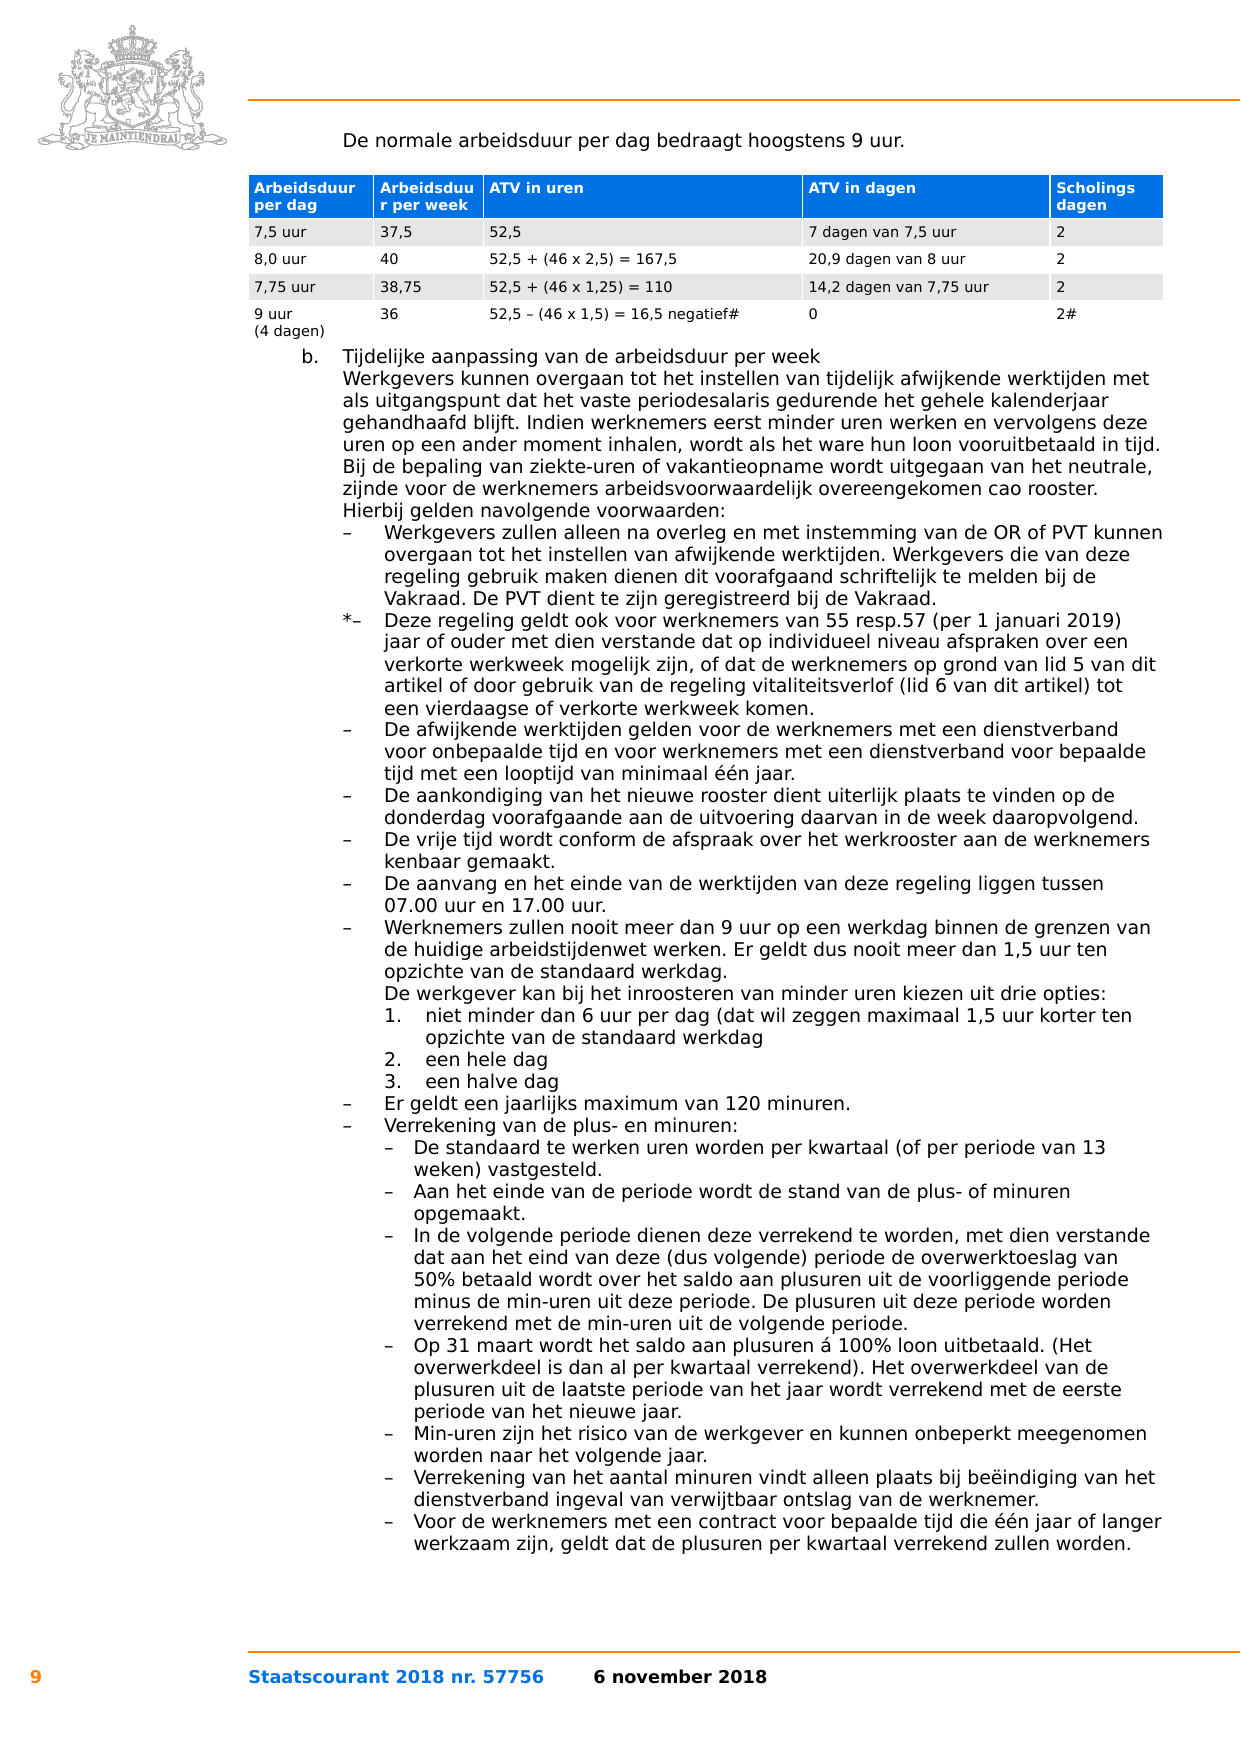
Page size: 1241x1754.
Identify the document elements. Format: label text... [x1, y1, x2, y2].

table_header Arbeidsduur per week [374, 175, 483, 218]
table_cell 14,2 dagen van 7,75 uur [803, 274, 1049, 300]
table_cell 36 [374, 301, 483, 345]
table_header Scholings dagen [1051, 175, 1163, 218]
text Werkgevers kunnen overgaan tot het instellen van tijdelijk afwijkende werktijden met als uitgangspunt dat het vaste periodesalaris gedurende het gehele kalenderjaar gehandhaafd blijft. Indien werknemers eerst minder uren werken en vervolgens deze uren op een ander moment inhalen, wordt als het ware hun loon vooruitbetaald in tijd. Bij de bepaling van ziekte-uren of vakantieopname wordt uitgegaan van het neutrale, zijnde voor de werknemers arbeidsvoorwaardelijk overeengekomen cao rooster. [342, 368, 1163, 499]
table_cell 7,75 uur [249, 274, 373, 300]
table_header Arbeidsduur per dag [249, 175, 373, 218]
table_cell 52,5 – (46 x 1,5) = 16,5 negatief# [484, 301, 802, 345]
text – In de volgende periode dienen deze verrekend te worden, met dien verstande dat aan het eind van deze (dus volgende) periode de overwerktoeslag van 50% betaald wordt over het saldo aan plusuren uit de voorliggende periode minus de min-uren uit deze periode. De plusuren uit deze periode worden verrekend met de min-uren uit de volgende periode. [384, 1225, 1163, 1335]
table_cell 2 [1051, 274, 1163, 300]
table_cell 2 [1051, 219, 1163, 246]
table_cell 52,5 + (46 x 1,25) = 110 [484, 274, 802, 300]
table_cell 38,75 [374, 274, 483, 300]
text 1. niet minder dan 6 uur per dag (dat wil zeggen maximaal 1,5 uur korter ten opzichte van de standaard werkdag [384, 1005, 1163, 1049]
table_cell 40 [374, 247, 483, 273]
text – De afwijkende werktijden gelden voor de werknemers met een dienstverband voor onbepaalde tijd en voor werknemers met een dienstverband voor bepaalde tijd met een looptijd van minimaal één jaar. [342, 719, 1163, 785]
table_cell 20,9 dagen van 8 uur [803, 247, 1049, 273]
table_cell 9 uur (4 dagen) [249, 301, 373, 345]
text – Voor de werknemers met een contract voor bepaalde tijd die één jaar of langer werkzaam zijn, geldt dat de plusuren per kwartaal verrekend zullen worden. [384, 1511, 1163, 1554]
text – Aan het einde van de periode wordt de stand van de plus- of minuren opgemaakt. [384, 1181, 1163, 1225]
text – Verrekening van het aantal minuren vindt alleen plaats bij beëindiging van het dienstverband ingeval van verwijtbaar ontslag van de werknemer. [384, 1467, 1163, 1511]
table_cell 8,0 uur [249, 247, 373, 273]
table_cell 7,5 uur [249, 219, 373, 246]
table_cell 52,5 [484, 219, 802, 246]
text *– Deze regeling geldt ook voor werknemers van 55 resp.57 (per 1 januari 2019) jaar of ouder met dien verstande dat op individueel niveau afspraken over een verkorte werkweek mogelijk zijn, of dat de werknemers op grond van lid 5 van dit artikel of door gebruik van de regeling vitaliteitsverlof (lid 6 van dit artikel) tot een vierdaagse of verkorte werkweek komen. [342, 609, 1163, 719]
text 2. een hele dag [384, 1049, 1163, 1071]
table_cell 2# [1051, 301, 1163, 345]
text 3. een halve dag [384, 1071, 1163, 1093]
text – De standaard te werken uren worden per kwartaal (of per periode van 13 weken) vastgesteld. [384, 1137, 1163, 1181]
table_cell 37,5 [374, 219, 483, 246]
text – Op 31 maart wordt het saldo aan plusuren á 100% loon uitbetaald. (Het overwerkdeel is dan al per kwartaal verrekend). Het overwerkdeel van de plusuren uit de laatste periode van het jaar wordt verrekend met de eerste periode van het nieuwe jaar. [384, 1335, 1163, 1423]
text – Verrekening van de plus- en minuren: [342, 1115, 1163, 1137]
picture [38, 25, 227, 150]
table_cell 52,5 + (46 x 2,5) = 167,5 [484, 247, 802, 273]
text – De aankondiging van het nieuwe rooster dient uiterlijk plaats te vinden op de donderdag voorafgaande aan de uitvoering daarvan in de week daaropvolgend. [342, 785, 1163, 829]
text – Werknemers zullen nooit meer dan 9 uur op een werkdag binnen de grenzen van de huidige arbeidstijdenwet werken. Er geldt dus nooit meer dan 1,5 uur ten opzichte van de standaard werkdag. [342, 917, 1163, 983]
table_header ATV in uren [484, 175, 802, 218]
text De werkgever kan bij het inroosteren van minder uren kiezen uit drie opties: [384, 983, 1163, 1005]
text – Werkgevers zullen alleen na overleg en met instemming van de OR of PVT kunnen overgaan tot het instellen van afwijkende werktijden. Werkgevers die van deze regeling gebruik maken dienen dit voorafgaand schriftelijk te melden bij de Vakraad. De PVT dient te zijn geregistreerd bij de Vakraad. [342, 522, 1163, 609]
text b. Tijdelijke aanpassing van de arbeidsduur per week [301, 346, 1163, 368]
text – De vrije tijd wordt conform de afspraak over het werkrooster aan de werknemers kenbaar gemaakt. [342, 829, 1163, 873]
table_cell 0 [803, 301, 1049, 345]
text Hierbij gelden navolgende voorwaarden: [342, 499, 1163, 522]
table_header ATV in dagen [803, 175, 1049, 218]
text – Er geldt een jaarlijks maximum van 120 minuren. [342, 1093, 1163, 1115]
table_cell 2 [1051, 247, 1163, 273]
text – De aanvang en het einde van de werktijden van deze regeling liggen tussen 07.00 uur en 17.00 uur. [342, 873, 1163, 917]
text De normale arbeidsduur per dag bedraagt hoogstens 9 uur. [342, 130, 1163, 152]
table_cell 7 dagen van 7,5 uur [803, 219, 1049, 246]
text – Min-uren zijn het risico van de werkgever en kunnen onbeperkt meegenomen worden naar het volgende jaar. [384, 1423, 1163, 1467]
